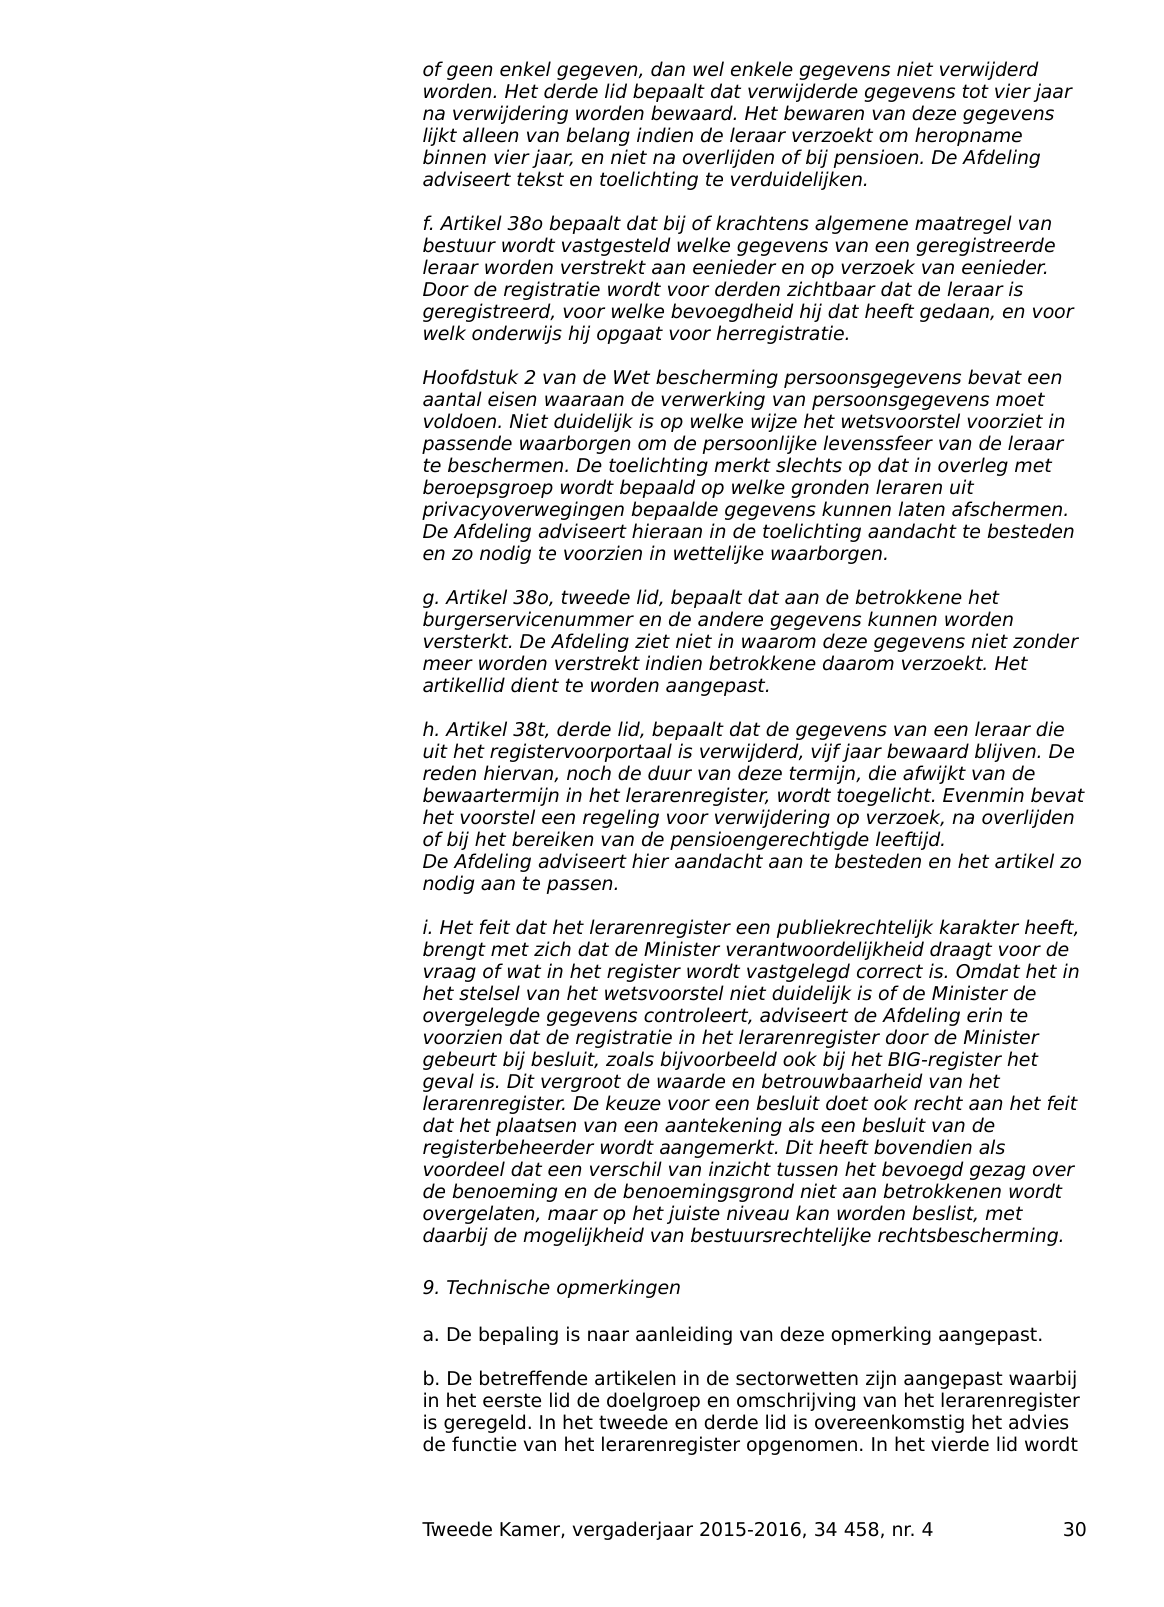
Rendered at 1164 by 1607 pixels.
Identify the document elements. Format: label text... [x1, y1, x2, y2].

text Hoofdstuk 2 van de Wet bescherming persoonsgegevens bevat een aantal eisen waaraan de verwerking van persoonsgegevens moet voldoen. Niet duidelijk is op welke wijze het wetsvoorstel voorziet in passende waarborgen om de persoonlijke levenssfeer van de leraar te beschermen. De toelichting merkt slechts op dat in overleg met beroepsgroep wordt bepaald op welke gronden leraren uit privacyoverwegingen bepaalde gegevens kunnen laten afschermen. [422, 367, 1087, 521]
text De Afdeling adviseert hier aandacht aan te besteden en het artikel zo nodig aan te passen. [422, 851, 1087, 895]
subtitle 9. Technische opmerkingen [422, 1277, 1087, 1299]
text of geen enkel gegeven, dan wel enkele gegevens niet verwijderd worden. Het derde lid bepaalt dat verwijderde gegevens tot vier jaar na verwijdering worden bewaard. Het bewaren van deze gegevens lijkt alleen van belang indien de leraar verzoekt om heropname binnen vier jaar, en niet na overlijden of bij pensioen. De Afdeling adviseert tekst en toelichting te verduidelijken. [422, 59, 1087, 191]
text De Afdeling adviseert hieraan in de toelichting aandacht te besteden en zo nodig te voorzien in wettelijke waarborgen. [422, 521, 1087, 565]
text i. Het feit dat het lerarenregister een publiekrechtelijk karakter heeft, brengt met zich dat de Minister verantwoordelijkheid draagt voor de vraag of wat in het register wordt vastgelegd correct is. Omdat het in het stelsel van het wetsvoorstel niet duidelijk is of de Minister de overgelegde gegevens controleert, adviseert de Afdeling erin te voorzien dat de registratie in het lerarenregister door de Minister gebeurt bij besluit, zoals bijvoorbeeld ook bij het BIG-register het geval is. Dit vergroot de waarde en betrouwbaarheid van het lerarenregister. De keuze voor een besluit doet ook recht aan het feit dat het plaatsen van een aantekening als een besluit van de registerbeheerder wordt aangemerkt. Dit heeft bovendien als voordeel dat een verschil van inzicht tussen het bevoegd gezag over de benoeming en de benoemingsgrond niet aan betrokkenen wordt overgelaten, maar op het juiste niveau kan worden beslist, met daarbij de mogelijkheid van bestuursrechtelijke rechtsbescherming. [422, 917, 1087, 1247]
text g. Artikel 38o, tweede lid, bepaalt dat aan de betrokkene het burgerservicenummer en de andere gegevens kunnen worden versterkt. De Afdeling ziet niet in waarom deze gegevens niet zonder meer worden verstrekt indien betrokkene daarom verzoekt. Het artikellid dient te worden aangepast. [422, 587, 1087, 697]
text f. Artikel 38o bepaalt dat bij of krachtens algemene maatregel van bestuur wordt vastgesteld welke gegevens van een geregistreerde leraar worden verstrekt aan eenieder en op verzoek van eenieder. Door de registratie wordt voor derden zichtbaar dat de leraar is geregistreerd, voor welke bevoegdheid hij dat heeft gedaan, en voor welk onderwijs hij opgaat voor herregistratie. [422, 213, 1087, 345]
text h. Artikel 38t, derde lid, bepaalt dat de gegevens van een leraar die uit het registervoorportaal is verwijderd, vijf jaar bewaard blijven. De reden hiervan, noch de duur van deze termijn, die afwijkt van de bewaartermijn in het lerarenregister, wordt toegelicht. Evenmin bevat het voorstel een regeling voor verwijdering op verzoek, na overlijden of bij het bereiken van de pensioengerechtigde leeftijd. [422, 719, 1087, 851]
text b. De betreffende artikelen in de sectorwetten zijn aangepast waarbij in het eerste lid de doelgroep en omschrijving van het lerarenregister is geregeld. In het tweede en derde lid is overeenkomstig het advies de functie van het lerarenregister opgenomen. In het vierde lid wordt [422, 1368, 1087, 1456]
text a. De bepaling is naar aanleiding van deze opmerking aangepast. [422, 1324, 1087, 1346]
